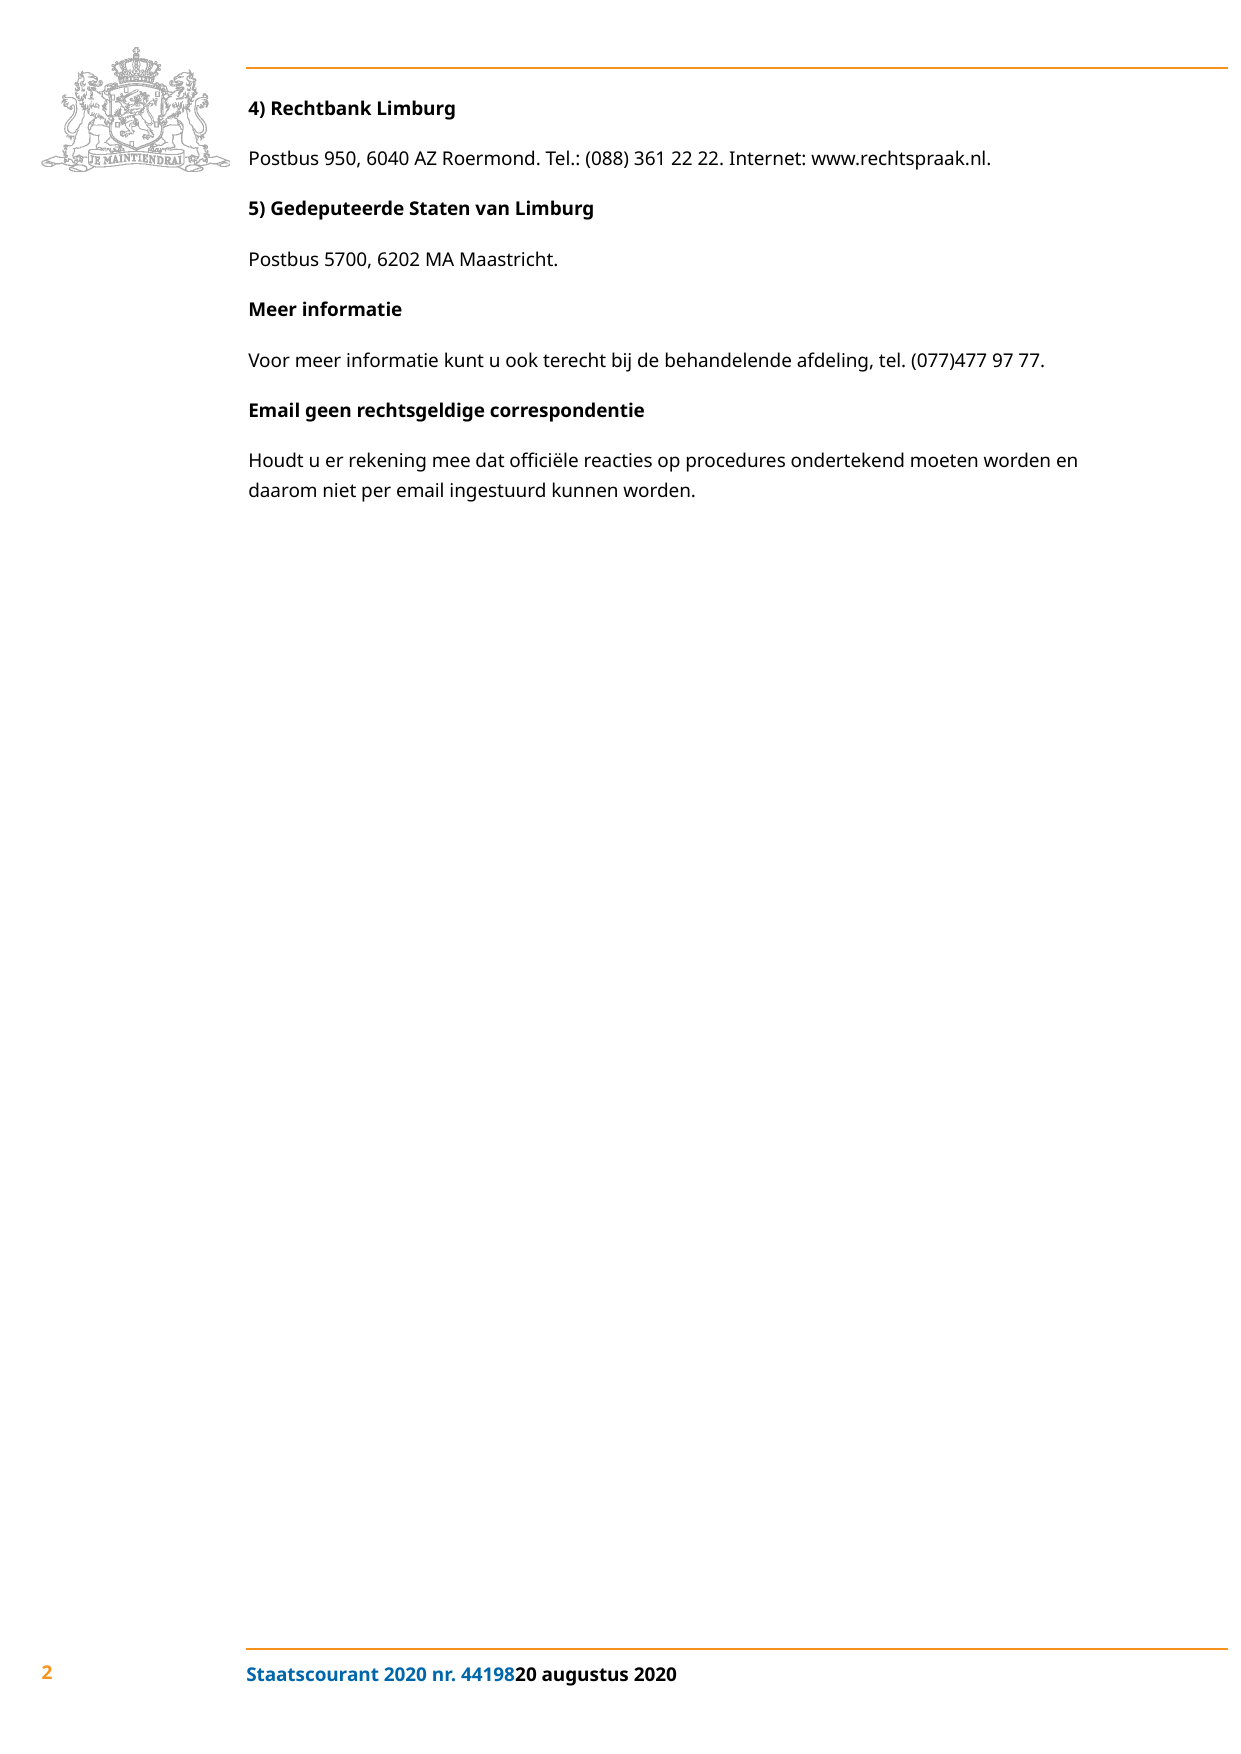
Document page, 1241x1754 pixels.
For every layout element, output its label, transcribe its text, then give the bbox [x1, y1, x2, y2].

text Postbus 950, 6040 AZ Roermond. Tel.: (088) 361 22 22. Internet: www.rechtspraak.nl. [248, 145, 1152, 171]
text Postbus 5700, 6202 MA Maastricht. [248, 246, 1152, 272]
text Houdt u er rekening mee dat officiële reacties op procedures ondertekend moeten worden en daarom niet per email ingestuurd kunnen worden. [248, 448, 1152, 503]
text 4) Rechtbank Limburg [248, 95, 1152, 121]
picture [41, 47, 231, 172]
text Meer informatie [248, 296, 1152, 322]
text 5) Gedeputeerde Staten van Limburg [248, 196, 1152, 221]
text Email geen rechtsgeldige correspondentie [248, 397, 1152, 423]
text Voor meer informatie kunt u ook terecht bij de behandelende afdeling, tel. (077)477 97 77. [248, 347, 1152, 373]
